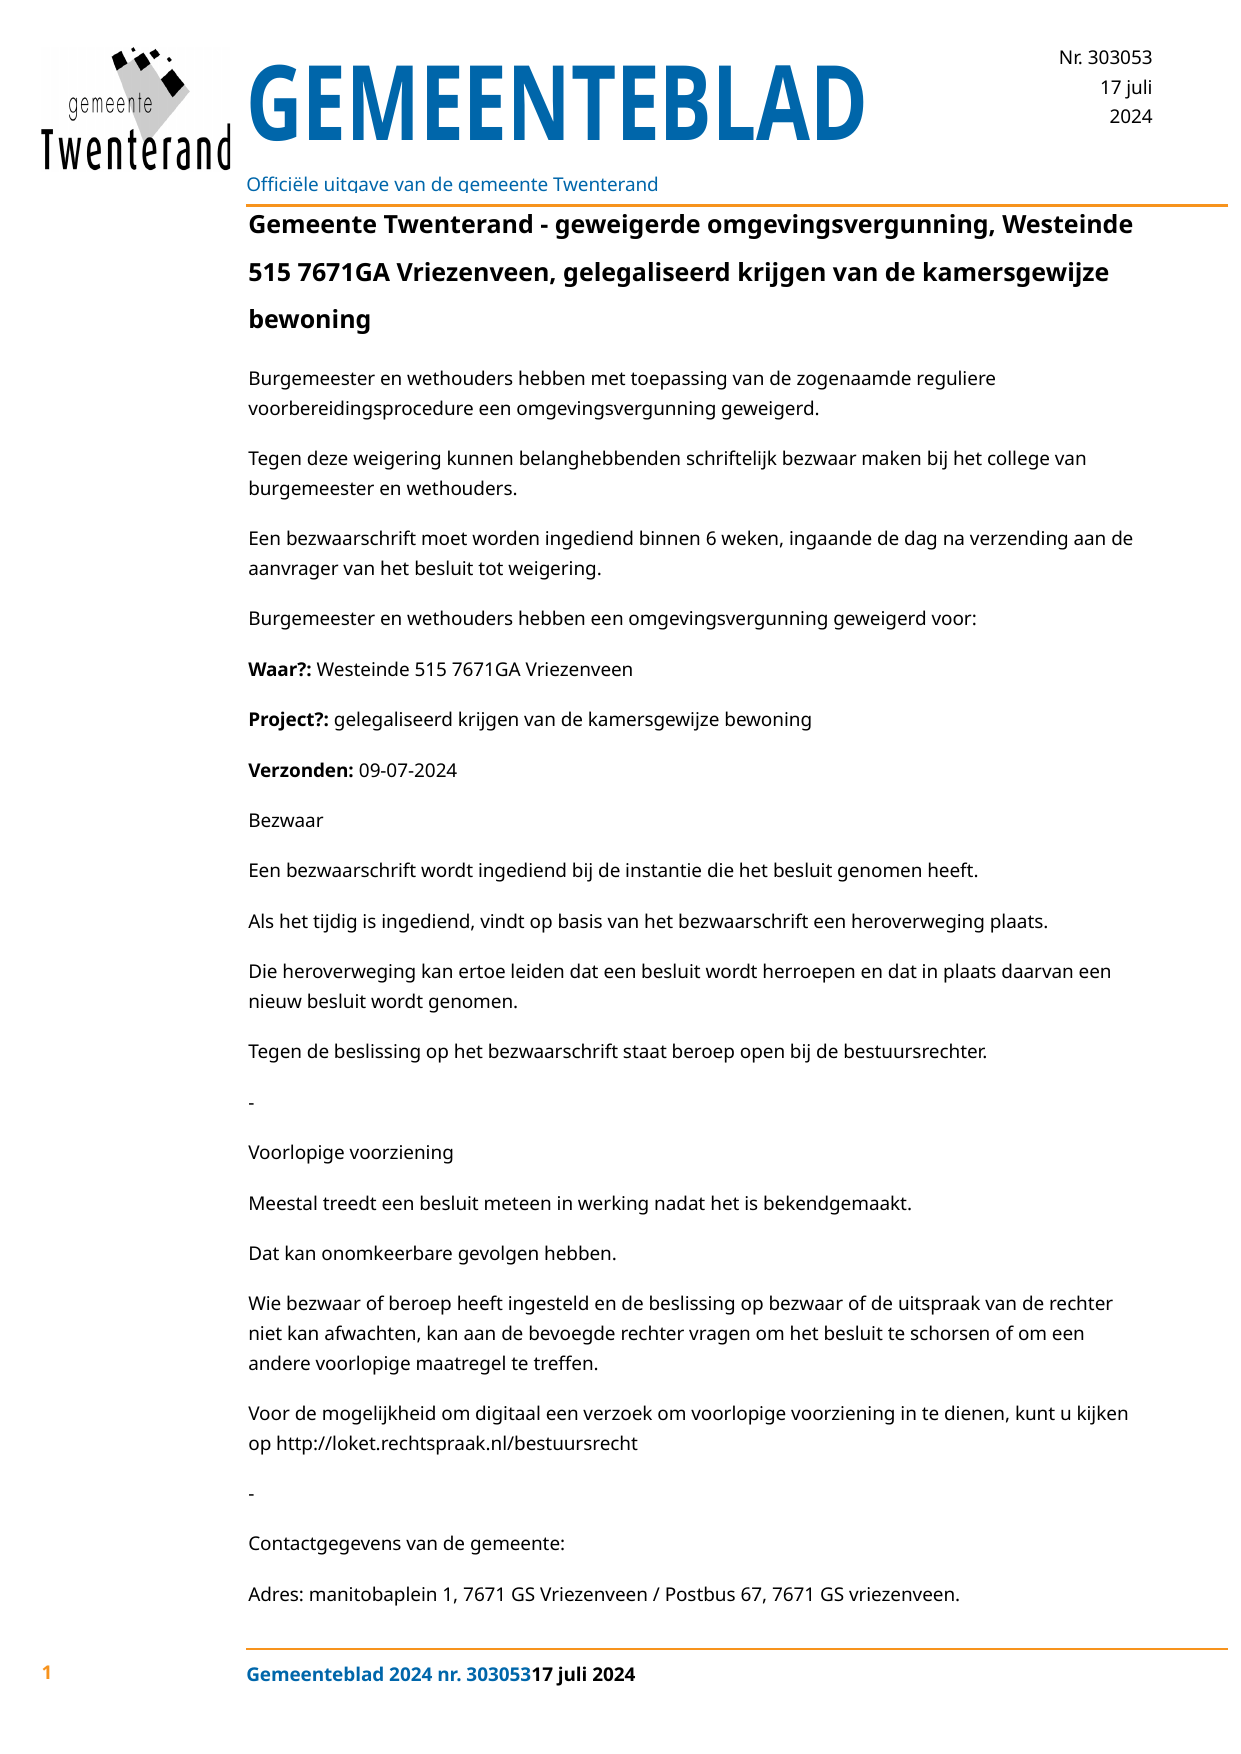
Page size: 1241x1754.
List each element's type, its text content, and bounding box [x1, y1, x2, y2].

text Dat kan onomkeerbare gevolgen hebben. [248, 1240, 1152, 1266]
text Project?: gelegaliseerd krijgen van de kamersgewijze bewoning [248, 706, 1152, 732]
picture [41, 47, 231, 172]
text Wie bezwaar of beroep heeft ingesteld en de beslissing op bezwaar of de uitspraak van de rechter niet kan afwachten, kan aan de bevoegde rechter vragen om het besluit te schorsen of om een andere voorlopige maatregel te treffen. [248, 1291, 1152, 1375]
text Voor de mogelijkheid om digitaal een verzoek om voorlopige voorziening in te dienen, kunt u kijken op http://loket.rechtspraak.nl/bestuursrecht [248, 1400, 1152, 1455]
text Tegen de beslissing op het bezwaarschrift staat beroep open bij de bestuursrechter. [248, 1038, 1152, 1064]
text Tegen deze weigering kunnen belanghebbenden schriftelijk bezwaar maken bij het college van burgemeester en wethouders. [248, 446, 1152, 501]
text Meestal treedt een besluit meteen in werking nadat het is bekendgemaakt. [248, 1190, 1152, 1215]
text Contactgegevens van de gemeente: [248, 1531, 1152, 1556]
text Als het tijdig is ingediend, vindt op basis van het bezwaarschrift een heroverweging plaats. [248, 908, 1152, 934]
text Burgemeester en wethouders hebben een omgevingsvergunning geweigerd voor: [248, 606, 1152, 631]
text Verzonden: 09-07-2024 [248, 757, 1152, 782]
text Bezwaar [248, 807, 1152, 833]
text Waar?: Westeinde 515 7671GA Vriezenveen [248, 656, 1152, 682]
text Adres: manitobaplein 1, 7671 GS Vriezenveen / Postbus 67, 7671 GS vriezenveen. [248, 1581, 1152, 1607]
text - [248, 1480, 1152, 1506]
text Een bezwaarschrift wordt ingediend bij de instantie die het besluit genomen heeft. [248, 858, 1152, 883]
text Gemeente Twenterand - geweigerde omgevingsvergunning, Westeinde 515 7671GA Vriezenveen, gelegaliseerd krijgen van de kamersgewijze bewoning [248, 207, 1152, 336]
text Burgemeester en wethouders hebben met toepassing van de zogenaamde reguliere voorbereidingsprocedure een omgevingsvergunning geweigerd. [248, 366, 1152, 421]
text Die heroverweging kan ertoe leiden dat een besluit wordt herroepen en dat in plaats daarvan een nieuw besluit wordt genomen. [248, 958, 1152, 1014]
text Voorlopige voorziening [248, 1139, 1152, 1165]
text - [248, 1089, 1152, 1114]
text Een bezwaarschrift moet worden ingediend binnen 6 weken, ingaande de dag na verzending aan de aanvrager van het besluit tot weigering. [248, 526, 1152, 581]
